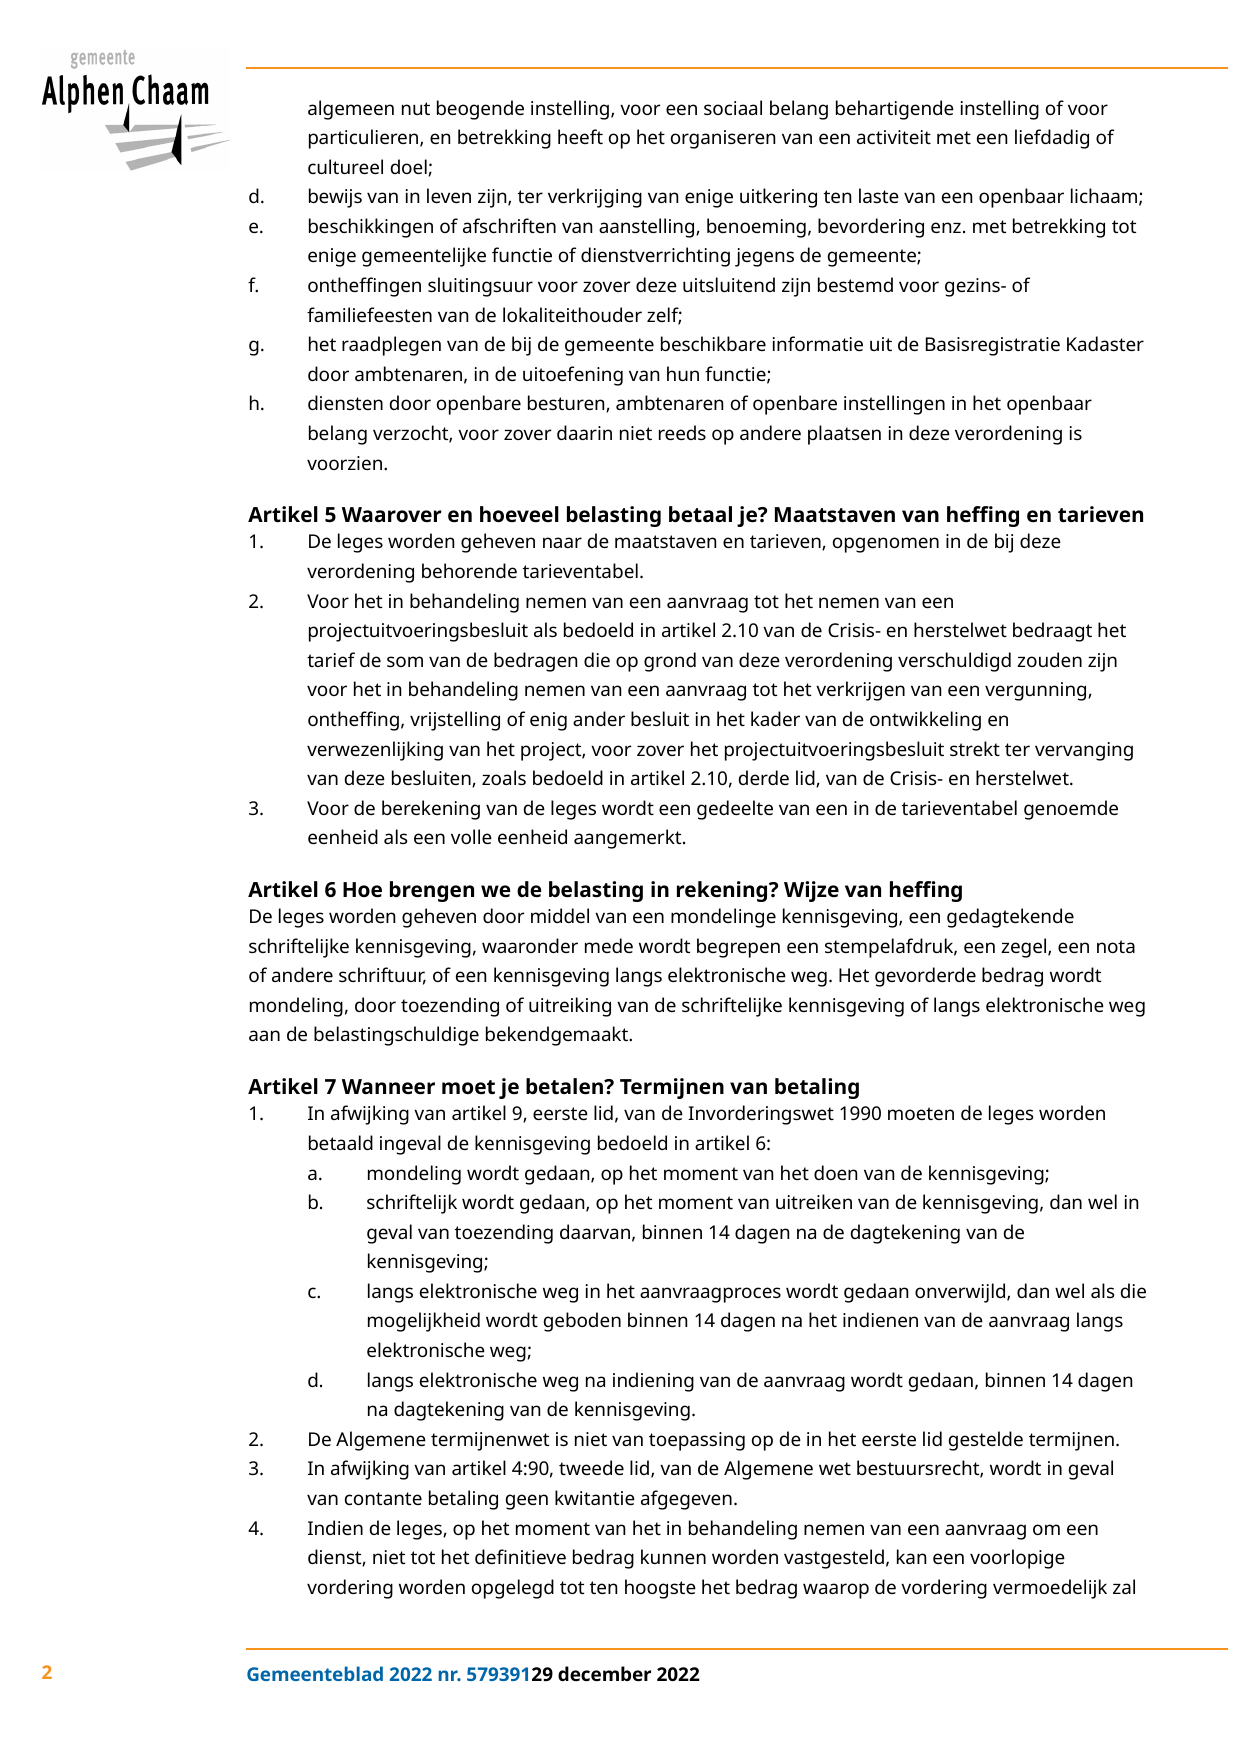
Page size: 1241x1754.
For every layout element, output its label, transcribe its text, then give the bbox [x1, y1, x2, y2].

list In afwijking van artikel 9, eerste lid, van de Invorderingswet 1990 moeten de leges worden betaald ingeval de kennisgeving bedoeld in artikel 6: [248, 1101, 1152, 1156]
list ontheffingen sluitingsuur voor zover deze uitsluitend zijn bestemd voor gezins- of familiefeesten van de lokaliteithouder zelf; [248, 272, 1152, 328]
list beschikkingen of afschriften van aanstelling, benoeming, bevordering enz. met betrekking tot enige gemeentelijke functie of dienstverrichting jegens de gemeente; [248, 213, 1152, 268]
list Voor de berekening van de leges wordt een gedeelte van een in de tarieventabel genoemde eenheid als een volle eenheid aangemerkt. [248, 795, 1152, 850]
list De leges worden geheven naar de maatstaven en tarieven, opgenomen in de bij deze verordening behorende tarieventabel. [248, 529, 1152, 584]
list diensten door openbare besturen, ambtenaren of openbare instellingen in het openbaar belang verzocht, voor zover daarin niet reeds op andere plaatsen in deze verordening is voorzien. [248, 391, 1152, 476]
list bewijs van in leven zijn, ter verkrijging van enige uitkering ten laste van een openbaar lichaam; [248, 183, 1152, 209]
list langs elektronische weg na indiening van de aanvraag wordt gedaan, binnen 14 dagen na dagtekening van de kennisgeving. [307, 1367, 1152, 1422]
list Voor het in behandeling nemen van een aanvraag tot het nemen van een projectuitvoeringsbesluit als bedoeld in artikel 2.10 van de Crisis- en herstelwet bedraagt het tarief de som van de bedragen die op grond van deze verordening verschuldigd zouden zijn voor het in behandeling nemen van een aanvraag tot het verkrijgen van een vergunning, ontheffing, vrijstelling of enig ander besluit in het kader van de ontwikkeling en verwezenlijking van het project, voor zover het projectuitvoeringsbesluit strekt ter vervanging van deze besluiten, zoals bedoeld in artikel 2.10, derde lid, van de Crisis- en herstelwet. [248, 588, 1152, 791]
list het raadplegen van de bij de gemeente beschikbare informatie uit de Basisregistratie Kadaster door ambtenaren, in de uitoefening van hun functie; [248, 331, 1152, 387]
list De Algemene termijnenwet is niet van toepassing op de in het eerste lid gestelde termijnen. [248, 1426, 1152, 1452]
picture [41, 47, 231, 172]
text De leges worden geheven door middel van een mondelinge kennisgeving, een gedagtekende schriftelijke kennisgeving, waaronder mede wordt begrepen een stempelafdruk, een zegel, een nota of andere schriftuur, of een kennisgeving langs elektronische weg. Het gevorderde bedrag wordt mondeling, door toezending of uitreiking van de schriftelijke kennisgeving of langs elektronische weg aan de belastingschuldige bekendgemaakt. [248, 903, 1152, 1047]
list schriftelijk wordt gedaan, op het moment van uitreiken van de kennisgeving, dan wel in geval van toezending daarvan, binnen 14 dagen na de dagtekening van de kennisgeving; [307, 1189, 1152, 1274]
list algemeen nut beogende instelling, voor een sociaal belang behartigende instelling of voor particulieren, en betrekking heeft op het organiseren van een activiteit met een liefdadig of cultureel doel; [248, 95, 1152, 180]
text Artikel 7 Wanneer moet je betalen? Termijnen van betaling [248, 1072, 1152, 1101]
list langs elektronische weg in het aanvraagproces wordt gedaan onverwijld, dan wel als die mogelijkheid wordt geboden binnen 14 dagen na het indienen van de aanvraag langs elektronische weg; [307, 1278, 1152, 1363]
list In afwijking van artikel 4:90, tweede lid, van de Algemene wet bestuursrecht, wordt in geval van contante betaling geen kwitantie afgegeven. [248, 1456, 1152, 1511]
list Indien de leges, op het moment van het in behandeling nemen van een aanvraag om een dienst, niet tot het definitieve bedrag kunnen worden vastgesteld, kan een voorlopige vordering worden opgelegd tot ten hoogste het bedrag waarop de vordering vermoedelijk zal [248, 1515, 1152, 1599]
text Artikel 6 Hoe brengen we de belasting in rekening? Wijze van heffing [248, 875, 1152, 903]
list mondeling wordt gedaan, op het moment van het doen van de kennisgeving; [307, 1160, 1152, 1185]
text Artikel 5 Waarover en hoeveel belasting betaal je? Maatstaven van heffing en tarieven [248, 500, 1152, 529]
